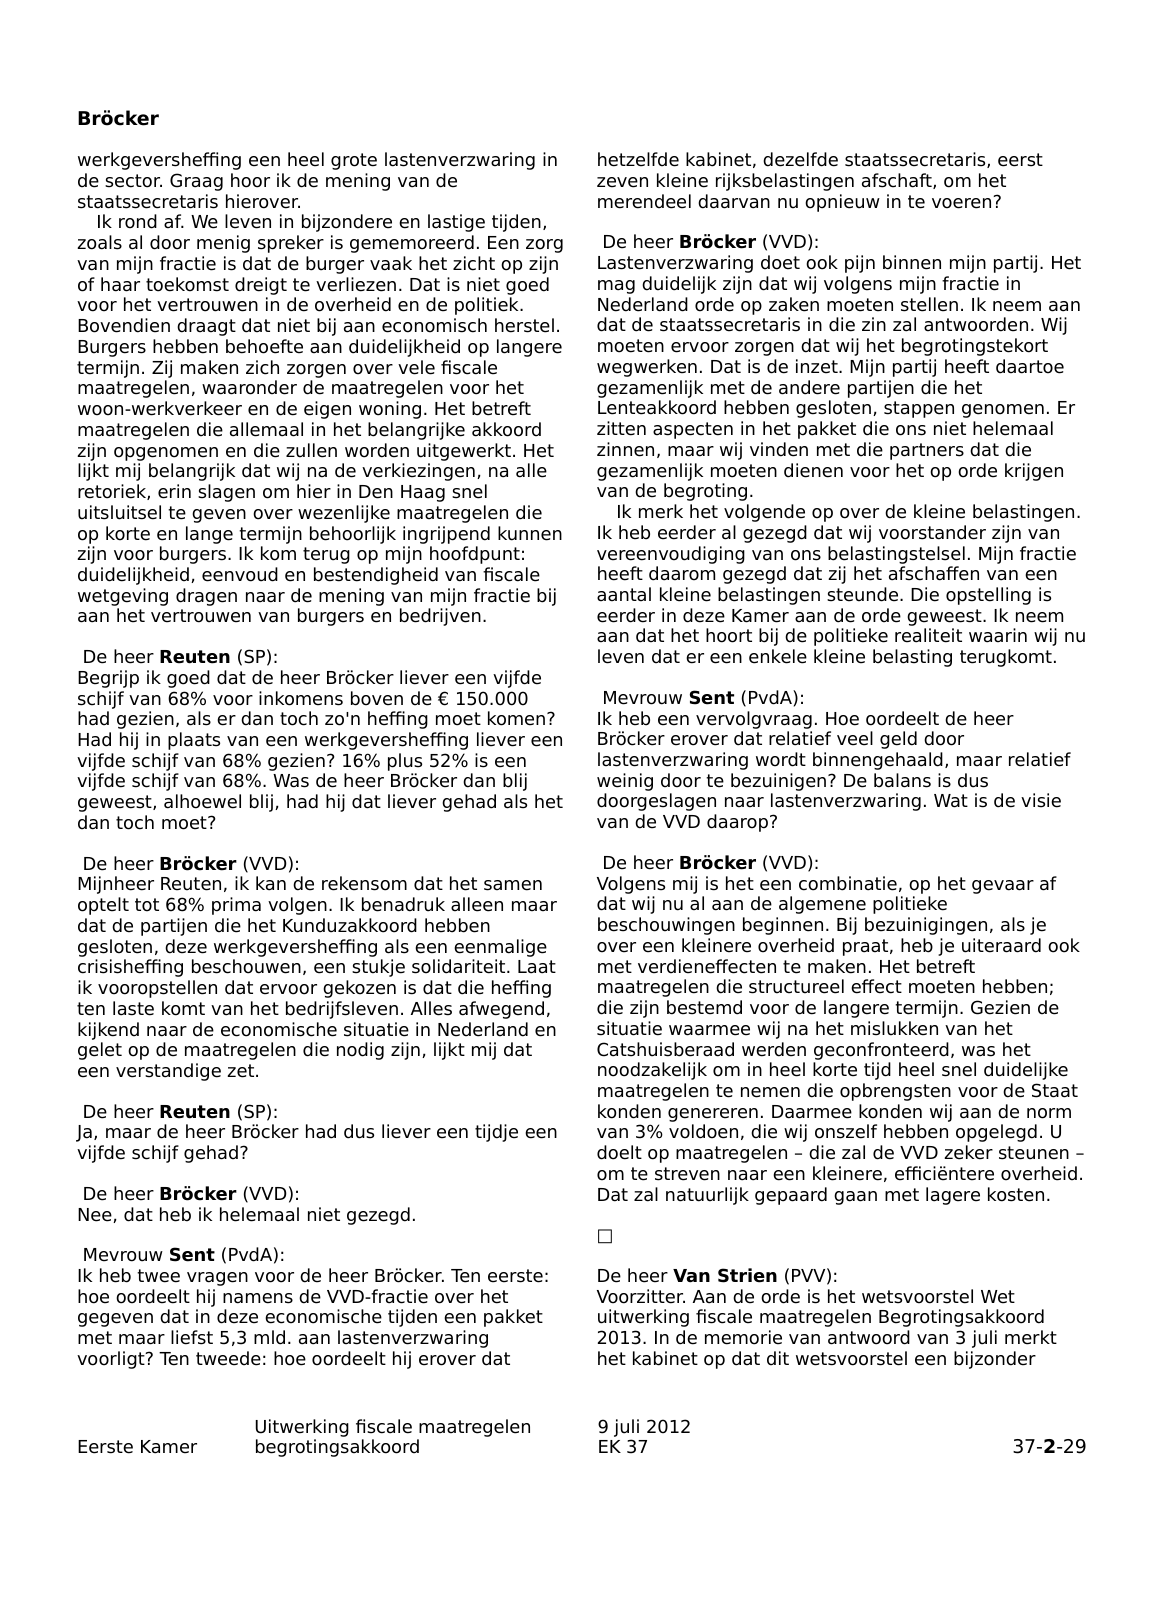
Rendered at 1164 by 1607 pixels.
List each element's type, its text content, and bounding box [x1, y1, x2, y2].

text Ik rond af. We leven in bijzondere en lastige tijden, zoals al door menig spreker is gememoreerd. Een zorg van mijn fractie is dat de burger vaak het zicht op zijn of haar toekomst dreigt te verliezen. Dat is niet goed voor het vertrouwen in de overheid en de politiek. Bovendien draagt dat niet bij aan economisch herstel. Burgers hebben behoefte aan duidelijkheid op langere termijn. Zij maken zich zorgen over vele fiscale maatregelen, waaronder de maatregelen voor het woon-werkverkeer en de eigen woning. Het betreft maatregelen die allemaal in het belangrijke akkoord zijn opgenomen en die zullen worden uitgewerkt. Het lijkt mij belangrijk dat wij na de verkiezingen, na alle retoriek, erin slagen om hier in Den Haag snel uitsluitsel te geven over wezenlijke maatregelen die op korte en lange termijn behoorlijk ingrijpend kunnen zijn voor burgers. Ik kom terug op mijn hoofdpunt: duidelijkheid, eenvoud en bestendigheid van fiscale wetgeving dragen naar de mening van mijn fractie bij aan het vertrouwen van burgers en bedrijven. [77, 212, 567, 627]
text De heer Bröcker (VVD): [77, 1184, 567, 1204]
text De heer Bröcker (VVD): [596, 232, 1087, 253]
text Volgens mij is het een combinatie, op het gevaar af dat wij nu al aan de algemene politieke beschouwingen beginnen. Bij bezuinigingen, als je over een kleinere overheid praat, heb je uiteraard ook met verdieneffecten te maken. Het betreft maatregelen die structureel effect moeten hebben; die zijn bestemd voor de langere termijn. Gezien de situatie waarmee wij na het mislukken van het Catshuisberaad werden geconfronteerd, was het noodzakelijk om in heel korte tijd heel snel duidelijke maatregelen te nemen die opbrengsten voor de Staat konden genereren. Daarmee konden wij aan de norm van 3% voldoen, die wij onszelf hebben opgelegd. U doelt op maatregelen – die zal de VVD zeker steunen – om te streven naar een kleinere, efficiëntere overheid. Dat zal natuurlijk gepaard gaan met lagere kosten. [596, 873, 1087, 1205]
text Mevrouw Sent (PvdA): [77, 1245, 567, 1266]
text Mevrouw Sent (PvdA): [596, 688, 1087, 708]
text Ik heb een vervolgvraag. Hoe oordeelt de heer Bröcker erover dat relatief veel geld door lastenverzwaring wordt binnengehaald, maar relatief weinig door te bezuinigen? De balans is dus doorgeslagen naar lastenverzwaring. Wat is de visie van de VVD daarop? [596, 708, 1087, 833]
text De heer Reuten (SP): [77, 1102, 567, 1122]
text Ja, maar de heer Bröcker had dus liever een tijdje een vijfde schijf gehad? [77, 1122, 567, 1164]
text Nee, dat heb ik helemaal niet gezegd. [77, 1204, 567, 1225]
text De heer Bröcker (VVD): [596, 853, 1087, 873]
text Ik merk het volgende op over de kleine belastingen. Ik heb eerder al gezegd dat wij voorstander zijn van vereenvoudiging van ons belastingstelsel. Mijn fractie heeft daarom gezegd dat zij het afschaffen van een aantal kleine belastingen steunde. Die opstelling is eerder in deze Kamer aan de orde geweest. Ik neem aan dat het hoort bij de politieke realiteit waarin wij nu leven dat er een enkele kleine belasting terugkomt. [596, 502, 1087, 668]
text De heer Reuten (SP): [77, 647, 567, 668]
text □ [596, 1225, 1087, 1246]
text De heer Van Strien (PVV): [596, 1266, 1087, 1287]
text Begrijp ik goed dat de heer Bröcker liever een vijfde schijf van 68% voor inkomens boven de € 150.000 had gezien, als er dan toch zo'n heffing moet komen? Had hij in plaats van een werkgeversheffing liever een vijfde schijf van 68% gezien? 16% plus 52% is een vijfde schijf van 68%. Was de heer Bröcker dan blij geweest, alhoewel blij, had hij dat liever gehad als het dan toch moet? [77, 668, 567, 833]
text Lastenverzwaring doet ook pijn binnen mijn partij. Het mag duidelijk zijn dat wij volgens mijn fractie in Nederland orde op zaken moeten stellen. Ik neem aan dat de staatssecretaris in die zin zal antwoorden. Wij moeten ervoor zorgen dat wij het begrotingstekort wegwerken. Dat is de inzet. Mijn partij heeft daartoe gezamenlijk met de andere partijen die het Lenteakkoord hebben gesloten, stappen genomen. Er zitten aspecten in het pakket die ons niet helemaal zinnen, maar wij vinden met die partners dat die gezamenlijk moeten dienen voor het op orde krijgen van de begroting. [596, 253, 1087, 502]
text werkgeversheffing een heel grote lastenverzwaring in de sector. Graag hoor ik de mening van de staatssecretaris hierover. [77, 150, 567, 212]
text Voorzitter. Aan de orde is het wetsvoorstel Wet uitwerking fiscale maatregelen Begrotingsakkoord 2013. In de memorie van antwoord van 3 juli merkt het kabinet op dat dit wetsvoorstel een bijzonder [596, 1287, 1087, 1369]
text Mijnheer Reuten, ik kan de rekensom dat het samen optelt tot 68% prima volgen. Ik benadruk alleen maar dat de partijen die het Kunduzakkoord hebben gesloten, deze werkgeversheffing als een eenmalige crisisheffing beschouwen, een stukje solidariteit. Laat ik vooropstellen dat ervoor gekozen is dat die heffing ten laste komt van het bedrijfsleven. Alles afwegend, kijkend naar de economische situatie in Nederland en gelet op de maatregelen die nodig zijn, lijkt mij dat een verstandige zet. [77, 874, 567, 1082]
text De heer Bröcker (VVD): [77, 853, 567, 874]
text Ik heb twee vragen voor de heer Bröcker. Ten eerste: hoe oordeelt hij namens de VVD-fractie over het gegeven dat in deze economische tijden een pakket met maar liefst 5,3 mld. aan lastenverzwaring voorligt? Ten tweede: hoe oordeelt hij erover dat [77, 1266, 567, 1369]
text hetzelfde kabinet, dezelfde staatssecretaris, eerst zeven kleine rijksbelastingen afschaft, om het merendeel daarvan nu opnieuw in te voeren? [596, 150, 1087, 212]
